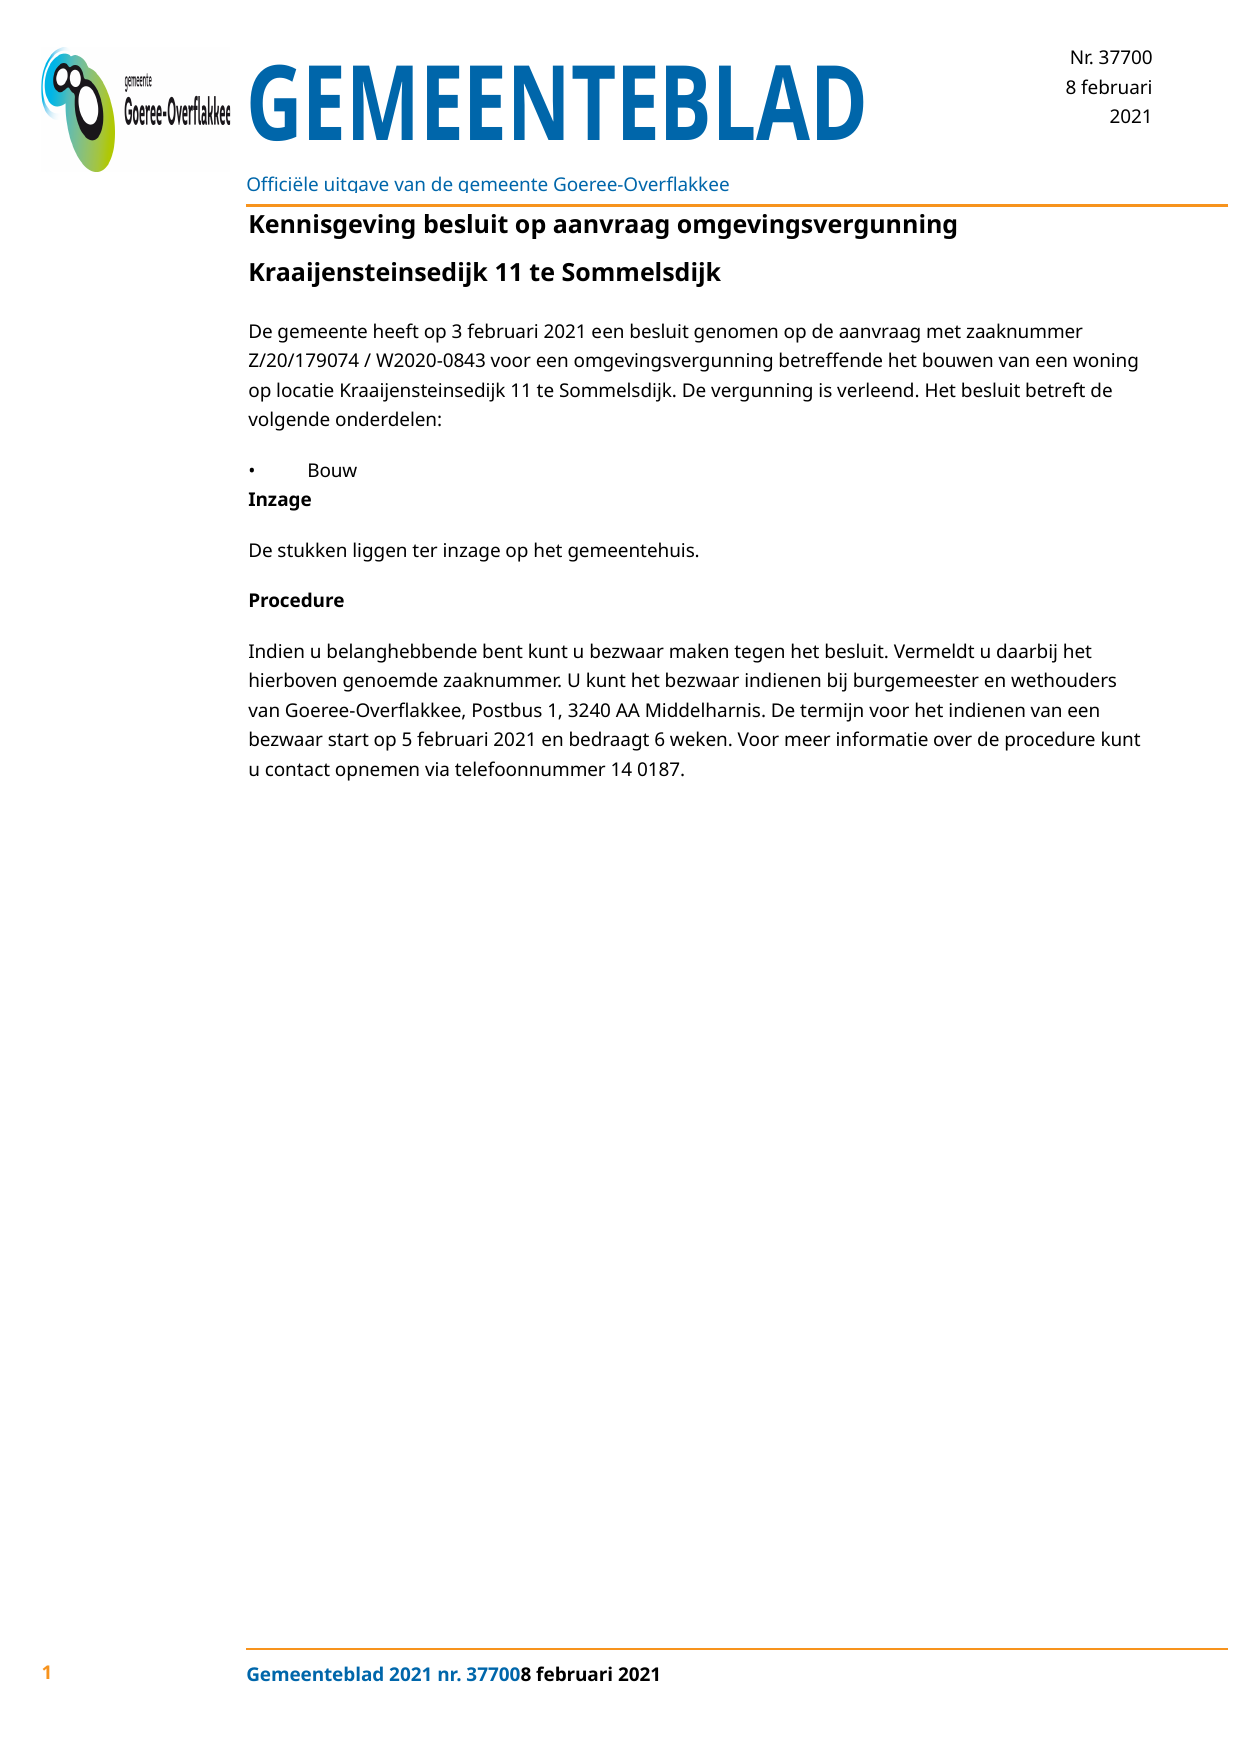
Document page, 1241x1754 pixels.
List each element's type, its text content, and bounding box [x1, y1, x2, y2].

list Bouw [248, 457, 1152, 483]
text Procedure [248, 587, 1152, 613]
text De stukken liggen ter inzage op het gemeentehuis. [248, 537, 1152, 563]
text Inzage [248, 487, 1152, 512]
text Indien u belanghebbende bent kunt u bezwaar maken tegen het besluit. Vermeldt u daarbij het hierboven genoemde zaaknummer. U kunt het bezwaar indienen bij burgemeester en wethouders van Goeree-Overflakkee, Postbus 1, 3240 AA Middelharnis. De termijn voor het indienen van een bezwaar start op 5 februari 2021 en bedraagt 6 weken. Voor meer informatie over de procedure kunt u contact opnemen via telefoonnummer 14 0187. [248, 638, 1152, 782]
picture [41, 47, 231, 172]
text Kennisgeving besluit op aanvraag omgevingsvergunning Kraaijensteinsedijk 11 te Sommelsdijk [248, 207, 1152, 288]
text De gemeente heeft op 3 februari 2021 een besluit genomen op de aanvraag met zaaknummer Z/20/179074 / W2020-0843 voor een omgevingsvergunning betreffende het bouwen van een woning op locatie Kraaijensteinsedijk 11 te Sommelsdijk. De vergunning is verleend. Het besluit betreft de volgende onderdelen: [248, 318, 1152, 432]
